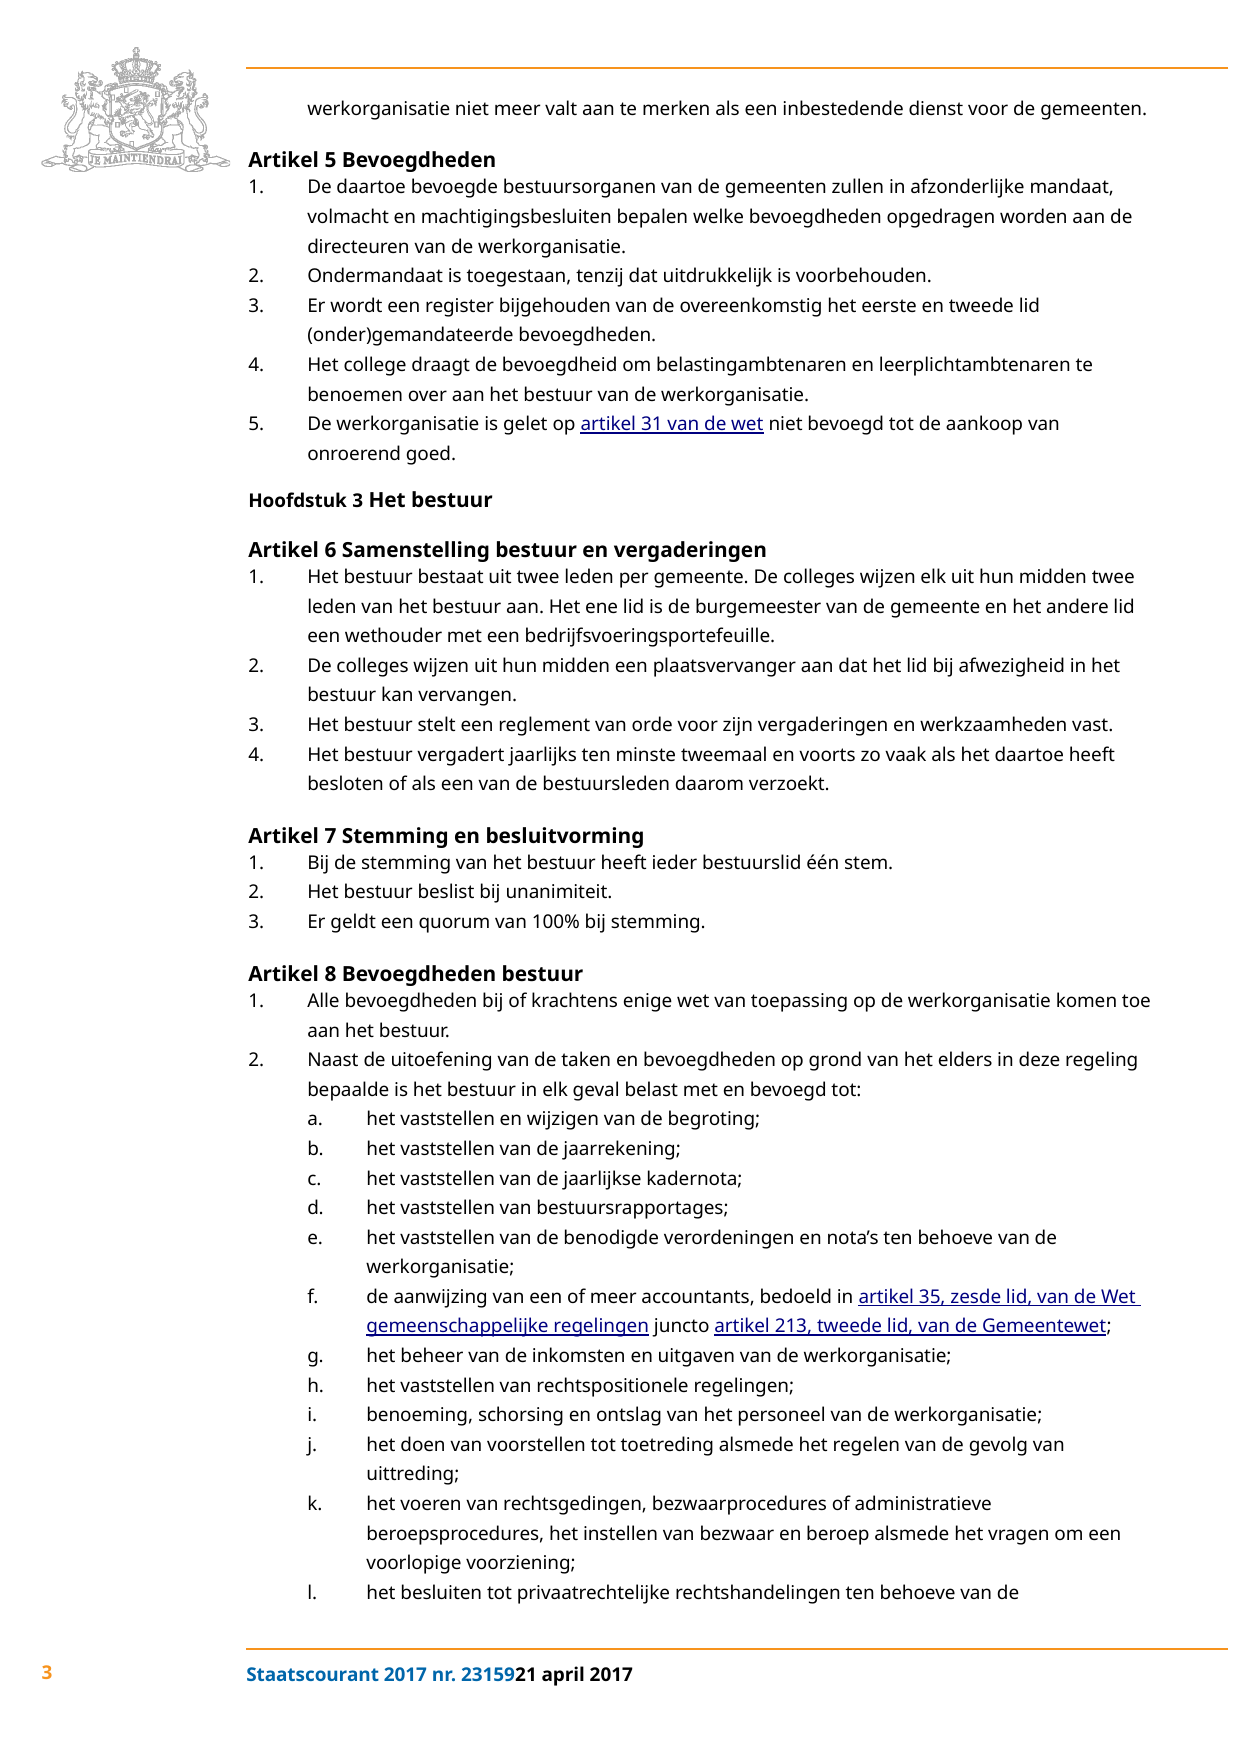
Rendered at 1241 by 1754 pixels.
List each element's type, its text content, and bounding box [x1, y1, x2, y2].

list het doen van voorstellen tot toetreding alsmede het regelen van de gevolg van uittreding; [307, 1431, 1152, 1486]
list het vaststellen en wijzigen van de begroting; [307, 1106, 1152, 1131]
text Artikel 7 Stemming en besluitvorming [248, 821, 1152, 849]
list het vaststellen van rechtspositionele regelingen; [307, 1372, 1152, 1397]
list Het bestuur beslist bij unanimiteit. [248, 879, 1152, 904]
text Artikel 6 Samenstelling bestuur en vergaderingen [248, 535, 1152, 563]
list benoeming, schorsing en ontslag van het personeel van de werkorganisatie; [307, 1401, 1152, 1427]
list De daartoe bevoegde bestuursorganen van de gemeenten zullen in afzonderlijke mandaat, volmacht en machtigingsbesluiten bepalen welke bevoegdheden opgedragen worden aan de directeuren van de werkorganisatie. [248, 174, 1152, 258]
list Het bestuur vergadert jaarlijks ten minste tweemaal en voorts zo vaak als het daartoe heeft besloten of als een van de bestuursleden daarom verzoekt. [248, 741, 1152, 796]
list Het bestuur stelt een reglement van orde voor zijn vergaderingen en werkzaamheden vast. [248, 711, 1152, 737]
text Hoofdstuk 3 Het bestuur [248, 486, 1152, 514]
list de aanwijzing van een of meer accountants, bedoeld in artikel 35, zesde lid, van de Wet gemeenschappelijke regelingen juncto artikel 213, tweede lid, van de Gemeentewet; [307, 1283, 1152, 1338]
text Artikel 5 Bevoegdheden [248, 145, 1152, 174]
text Artikel 8 Bevoegdheden bestuur [248, 959, 1152, 987]
list Bij de stemming van het bestuur heeft ieder bestuurslid één stem. [248, 849, 1152, 875]
list Alle bevoegdheden bij of krachtens enige wet van toepassing op de werkorganisatie komen toe aan het bestuur. [248, 987, 1152, 1042]
list De colleges wijzen uit hun midden een plaatsvervanger aan dat het lid bij afwezigheid in het bestuur kan vervangen. [248, 652, 1152, 707]
list Er geldt een quorum van 100% bij stemming. [248, 908, 1152, 934]
list Het college draagt de bevoegdheid om belastingambtenaren en leerplichtambtenaren te benoemen over aan het bestuur van de werkorganisatie. [248, 351, 1152, 406]
list Ondermandaat is toegestaan, tenzij dat uitdrukkelijk is voorbehouden. [248, 262, 1152, 288]
list het vaststellen van bestuursrapportages; [307, 1194, 1152, 1220]
list het beheer van de inkomsten en uitgaven van de werkorganisatie; [307, 1342, 1152, 1368]
list Naast de uitoefening van de taken en bevoegdheden op grond van het elders in deze regeling bepaalde is het bestuur in elk geval belast met en bevoegd tot: [248, 1046, 1152, 1102]
list het besluiten tot privaatrechtelijke rechtshandelingen ten behoeve van de [307, 1579, 1152, 1604]
list het vaststellen van de jaarlijkse kadernota; [307, 1165, 1152, 1190]
list het vaststellen van de benodigde verordeningen en nota’s ten behoeve van de werkorganisatie; [307, 1224, 1152, 1279]
list De werkorganisatie is gelet op artikel 31 van de wet niet bevoegd tot de aankoop van onroerend goed. [248, 410, 1152, 466]
list Het bestuur bestaat uit twee leden per gemeente. De colleges wijzen elk uit hun midden twee leden van het bestuur aan. Het ene lid is de burgemeester van de gemeente en het andere lid een wethouder met een bedrijfsvoeringsportefeuille. [248, 563, 1152, 648]
list het voeren van rechtsgedingen, bezwaarprocedures of administratieve beroepsprocedures, het instellen van bezwaar en beroep alsmede het vragen om een voorlopige voorziening; [307, 1490, 1152, 1575]
picture [41, 47, 231, 172]
list Er wordt een register bijgehouden van de overeenkomstig het eerste en tweede lid (onder)gemandateerde bevoegdheden. [248, 292, 1152, 347]
list werkorganisatie niet meer valt aan te merken als een inbestedende dienst voor de gemeenten. [248, 95, 1152, 121]
list het vaststellen van de jaarrekening; [307, 1135, 1152, 1161]
